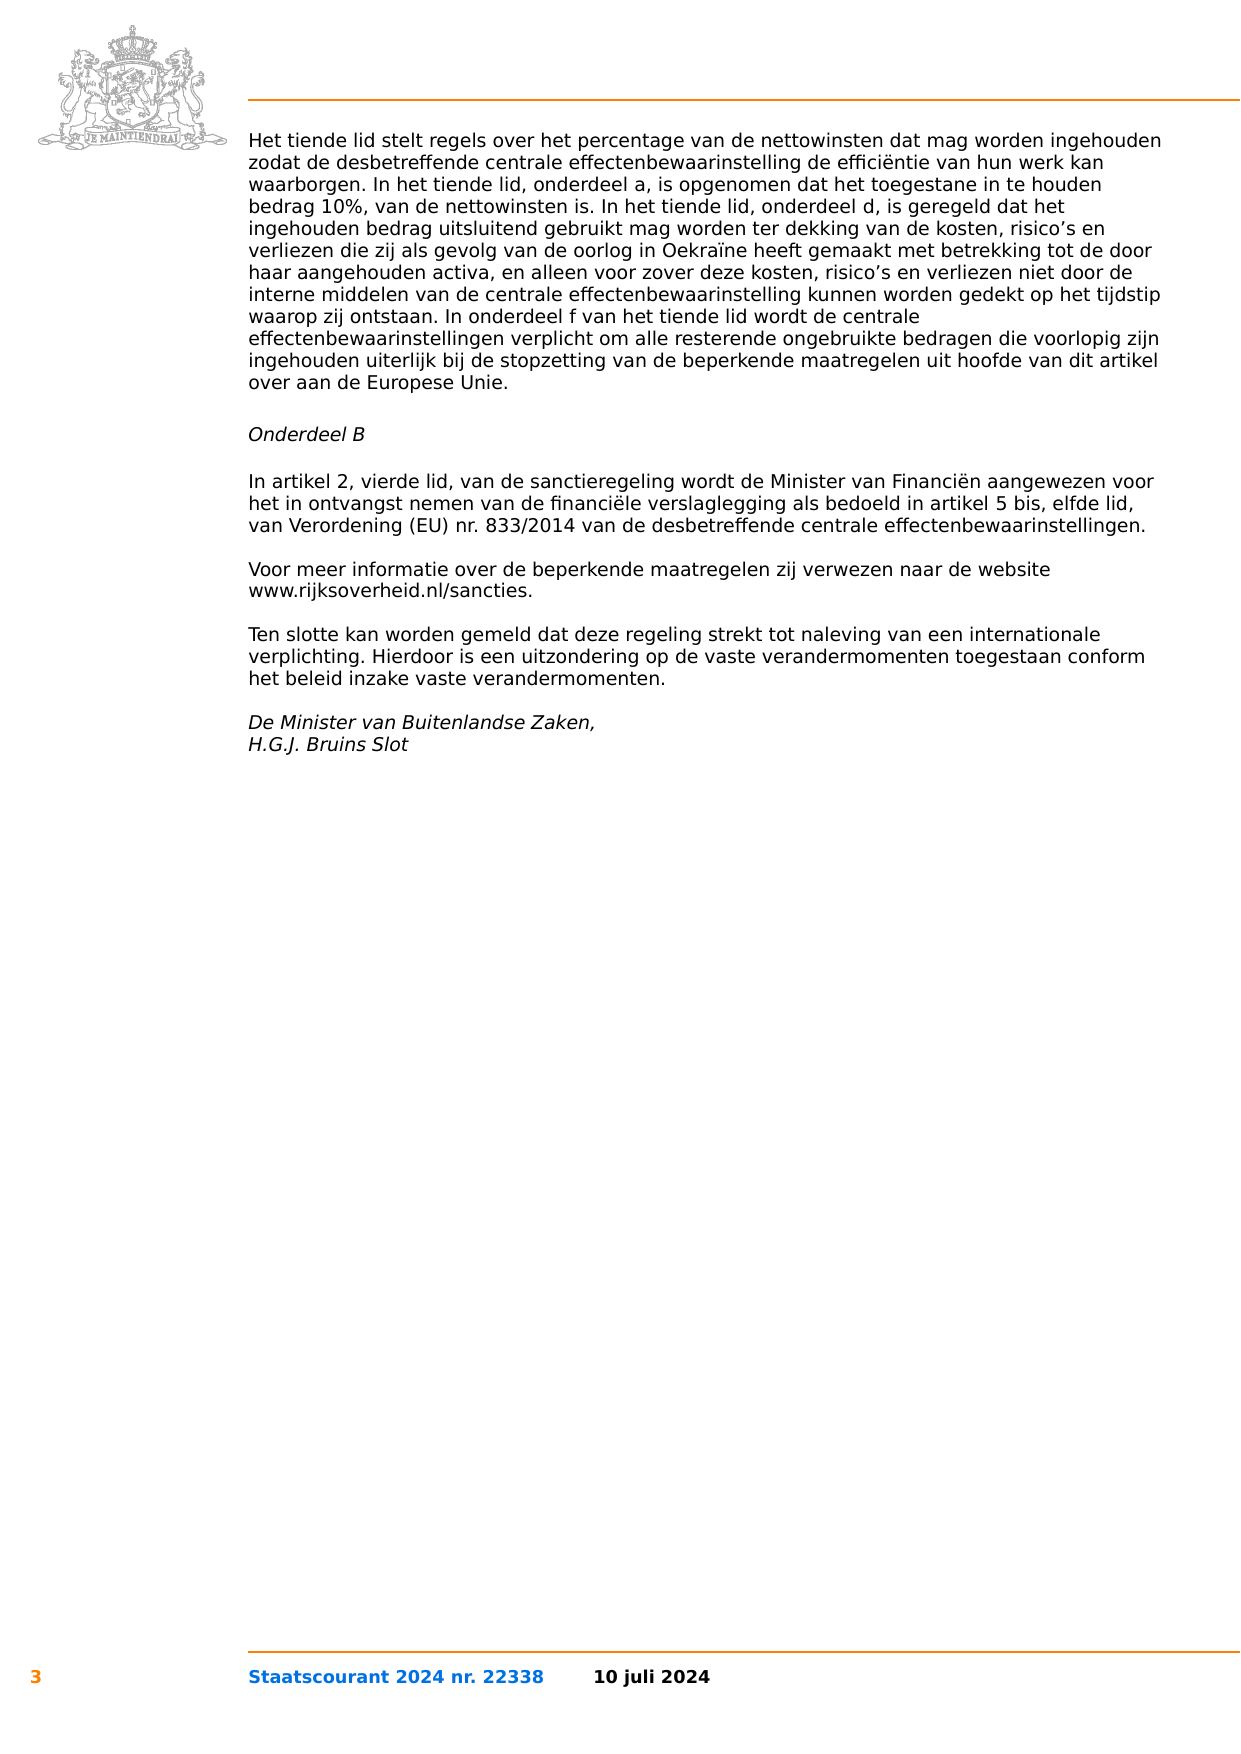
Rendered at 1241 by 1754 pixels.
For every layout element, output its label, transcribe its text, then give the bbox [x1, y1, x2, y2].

text In artikel 2, vierde lid, van de sanctieregeling wordt de Minister van Financiën aangewezen voor het in ontvangst nemen van de financiële verslaglegging als bedoeld in artikel 5 bis, elfde lid, van Verordening (EU) nr. 833/2014 van de desbetreffende centrale effectenbewaarinstellingen. [248, 471, 1163, 537]
text Ten slotte kan worden gemeld dat deze regeling strekt tot naleving van een internationale verplichting. Hierdoor is een uitzondering op de vaste verandermomenten toegestaan conform het beleid inzake vaste verandermomenten. [248, 624, 1163, 690]
text Voor meer informatie over de beperkende maatregelen zij verwezen naar de website [248, 558, 1163, 580]
text Het tiende lid stelt regels over het percentage van de nettowinsten dat mag worden ingehouden zodat de desbetreffende centrale effectenbewaarinstelling de efficiëntie van hun werk kan waarborgen. In het tiende lid, onderdeel a, is opgenomen dat het toegestane in te houden bedrag 10%, van de nettowinsten is. In het tiende lid, onderdeel d, is geregeld dat het ingehouden bedrag uitsluitend gebruikt mag worden ter dekking van de kosten, risico’s en verliezen die zij als gevolg van de oorlog in Oekraïne heeft gemaakt met betrekking tot de door haar aangehouden activa, en alleen voor zover deze kosten, risico’s en verliezen niet door de interne middelen van de centrale effectenbewaarinstelling kunnen worden gedekt op het tijdstip waarop zij ontstaan. In onderdeel f van het tiende lid wordt de centrale effectenbewaarinstellingen verplicht om alle resterende ongebruikte bedragen die voorlopig zijn ingehouden uiterlijk bij de stopzetting van de beperkende maatregelen uit hoofde van dit artikel over aan de Europese Unie. [248, 130, 1163, 394]
subtitle Onderdeel B [248, 424, 1163, 446]
text www.rijksoverheid.nl/sancties. [248, 580, 1163, 602]
text De Minister van Buitenlandse Zaken, H.G.J. Bruins Slot [248, 712, 1163, 756]
picture [38, 25, 227, 150]
